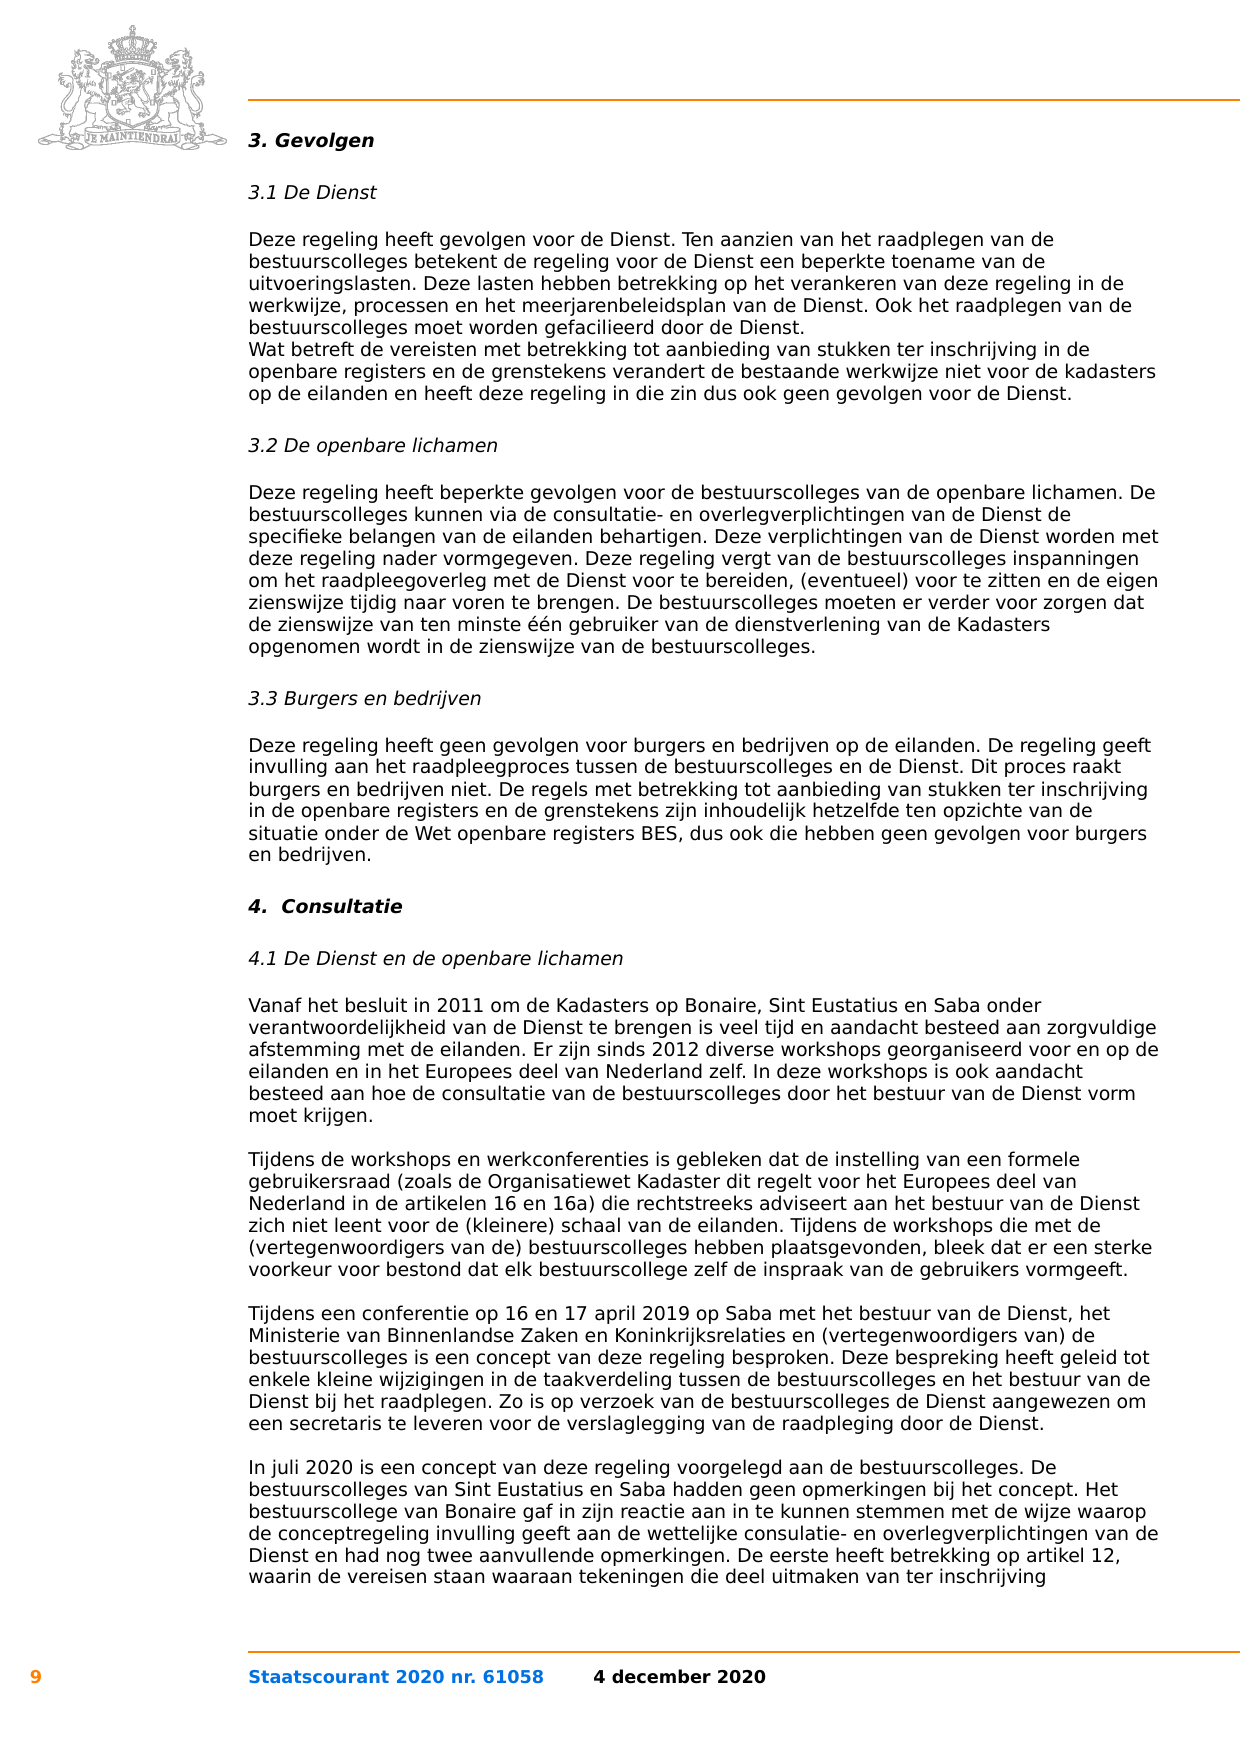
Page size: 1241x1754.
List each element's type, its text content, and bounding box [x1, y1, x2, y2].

text Deze regeling heeft gevolgen voor de Dienst. Ten aanzien van het raadplegen van de bestuurscolleges betekent de regeling voor de Dienst een beperkte toename van de uitvoeringslasten. Deze lasten hebben betrekking op het verankeren van deze regeling in de werkwijze, processen en het meerjarenbeleidsplan van de Dienst. Ook het raadplegen van de bestuurscolleges moet worden gefacilieerd door de Dienst. [248, 229, 1163, 339]
subtitle 3. Gevolgen [248, 130, 1163, 152]
subtitle 3.2 De openbare lichamen [248, 435, 1163, 457]
text Deze regeling heeft geen gevolgen voor burgers en bedrijven op de eilanden. De regeling geeft invulling aan het raadpleegproces tussen de bestuurscolleges en de Dienst. Dit proces raakt burgers en bedrijven niet. De regels met betrekking tot aanbieding van stukken ter inschrijving in de openbare registers en de grenstekens zijn inhoudelijk hetzelfde ten opzichte van de situatie onder de Wet openbare registers BES, dus ook die hebben geen gevolgen voor burgers en bedrijven. [248, 734, 1163, 866]
picture [38, 25, 227, 150]
subtitle 3.3 Burgers en bedrijven [248, 687, 1163, 709]
text Tijdens een conferentie op 16 en 17 april 2019 op Saba met het bestuur van de Dienst, het Ministerie van Binnenlandse Zaken en Koninkrijksrelaties en (vertegenwoordigers van) de bestuurscolleges is een concept van deze regeling besproken. Deze bespreking heeft geleid tot enkele kleine wijzigingen in de taakverdeling tussen de bestuurscolleges en het bestuur van de Dienst bij het raadplegen. Zo is op verzoek van de bestuurscolleges de Dienst aangewezen om een secretaris te leveren voor de verslaglegging van de raadpleging door de Dienst. [248, 1303, 1163, 1435]
text In juli 2020 is een concept van deze regeling voorgelegd aan de bestuurscolleges. De bestuurscolleges van Sint Eustatius en Saba hadden geen opmerkingen bij het concept. Het bestuurscollege van Bonaire gaf in zijn reactie aan in te kunnen stemmen met de wijze waarop de conceptregeling invulling geeft aan de wettelijke consulatie- en overlegverplichtingen van de Dienst en had nog twee aanvullende opmerkingen. De eerste heeft betrekking op artikel 12, waarin de vereisen staan waaraan tekeningen die deel uitmaken van ter inschrijving [248, 1457, 1163, 1588]
subtitle 3.1 De Dienst [248, 182, 1163, 204]
text Vanaf het besluit in 2011 om de Kadasters op Bonaire, Sint Eustatius en Saba onder verantwoordelijkheid van de Dienst te brengen is veel tijd en aandacht besteed aan zorgvuldige afstemming met de eilanden. Er zijn sinds 2012 diverse workshops georganiseerd voor en op de eilanden en in het Europees deel van Nederland zelf. In deze workshops is ook aandacht besteed aan hoe de consultatie van de bestuurscolleges door het bestuur van de Dienst vorm moet krijgen. [248, 995, 1163, 1127]
subtitle 4.1 De Dienst en de openbare lichamen [248, 948, 1163, 970]
text Tijdens de workshops en werkconferenties is gebleken dat de instelling van een formele gebruikersraad (zoals de Organisatiewet Kadaster dit regelt voor het Europees deel van Nederland in de artikelen 16 en 16a) die rechtstreeks adviseert aan het bestuur van de Dienst zich niet leent voor de (kleinere) schaal van de eilanden. Tijdens de workshops die met de (vertegenwoordigers van de) bestuurscolleges hebben plaatsgevonden, bleek dat er een sterke voorkeur voor bestond dat elk bestuurscollege zelf de inspraak van de gebruikers vormgeeft. [248, 1149, 1163, 1281]
subtitle 4. Consultatie [248, 896, 1163, 918]
text Wat betreft de vereisten met betrekking tot aanbieding van stukken ter inschrijving in de openbare registers en de grenstekens verandert de bestaande werkwijze niet voor de kadasters op de eilanden en heeft deze regeling in die zin dus ook geen gevolgen voor de Dienst. [248, 339, 1163, 405]
text Deze regeling heeft beperkte gevolgen voor de bestuurscolleges van de openbare lichamen. De bestuurscolleges kunnen via de consultatie- en overlegverplichtingen van de Dienst de specifieke belangen van de eilanden behartigen. Deze verplichtingen van de Dienst worden met deze regeling nader vormgegeven. Deze regeling vergt van de bestuurscolleges inspanningen om het raadpleegoverleg met de Dienst voor te bereiden, (eventueel) voor te zitten en de eigen zienswijze tijdig naar voren te brengen. De bestuurscolleges moeten er verder voor zorgen dat de zienswijze van ten minste één gebruiker van de dienstverlening van de Kadasters opgenomen wordt in de zienswijze van de bestuurscolleges. [248, 482, 1163, 657]
